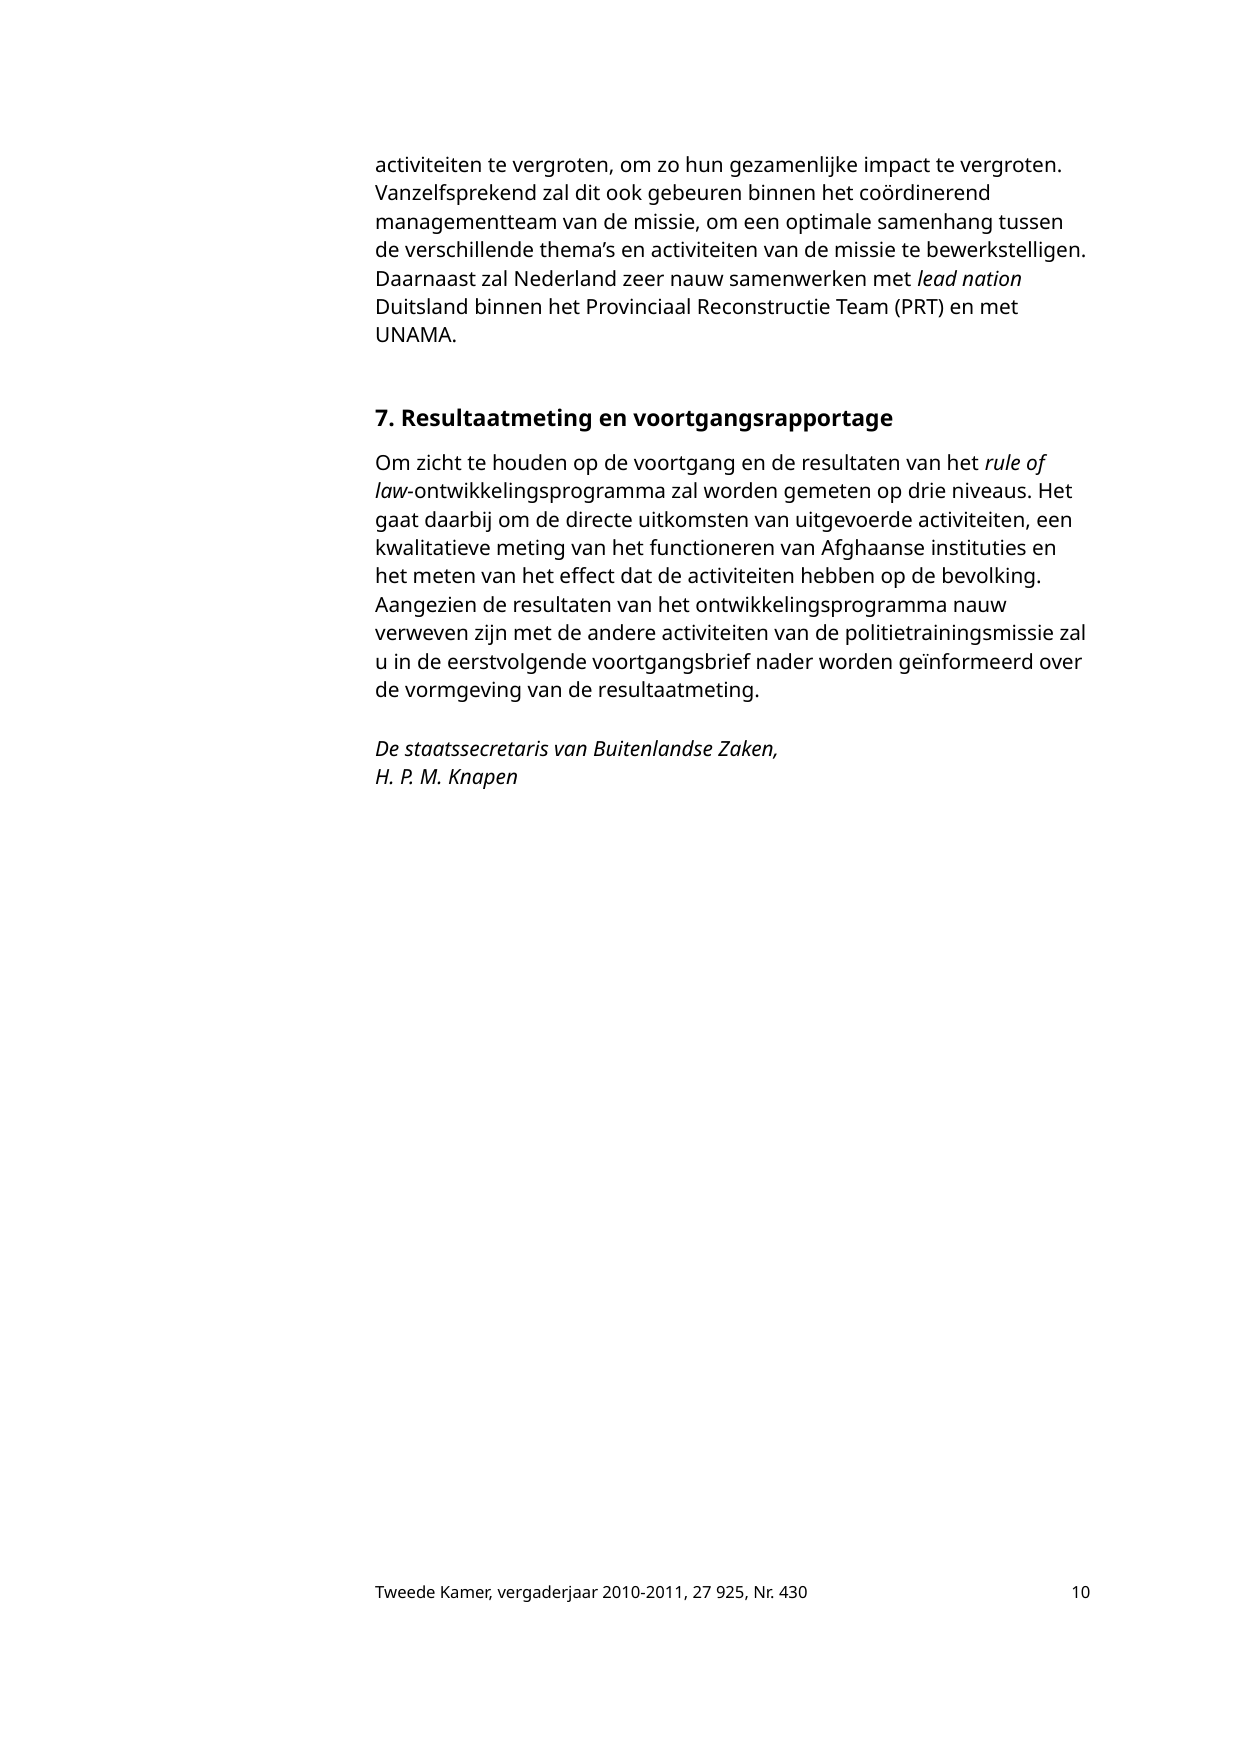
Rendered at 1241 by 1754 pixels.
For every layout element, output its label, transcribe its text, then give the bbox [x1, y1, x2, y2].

text Om zicht te houden op de voortgang en de resultaten van het rule of law-ontwikkelingsprogramma zal worden gemeten op drie niveaus. Het gaat daarbij om de directe uitkomsten van uitgevoerde activiteiten, een kwalitatieve meting van het functioneren van Afghaanse instituties en het meten van het effect dat de activiteiten hebben op de bevolking. Aangezien de resultaten van het ontwikkelingsprogramma nauw verweven zijn met de andere activiteiten van de politietrainingsmissie zal u in de eerstvolgende voortgangsbrief nader worden geïnformeerd over de vormgeving van de resultaatmeting. [375, 448, 1090, 704]
text De staatssecretaris van Buitenlandse Zaken, [375, 734, 1090, 762]
subtitle 7. Resultaatmeting en voortgangsrapportage [375, 402, 1090, 433]
text activiteiten te vergroten, om zo hun gezamenlijke impact te vergroten. Vanzelfsprekend zal dit ook gebeuren binnen het coördinerend managementteam van de missie, om een optimale samenhang tussen de verschillende thema’s en activiteiten van de missie te bewerkstelligen. Daarnaast zal Nederland zeer nauw samenwerken met lead nation Duitsland binnen het Provinciaal Reconstructie Team (PRT) en met UNAMA. [375, 150, 1090, 349]
text H. P. M. Knapen [375, 762, 1090, 791]
